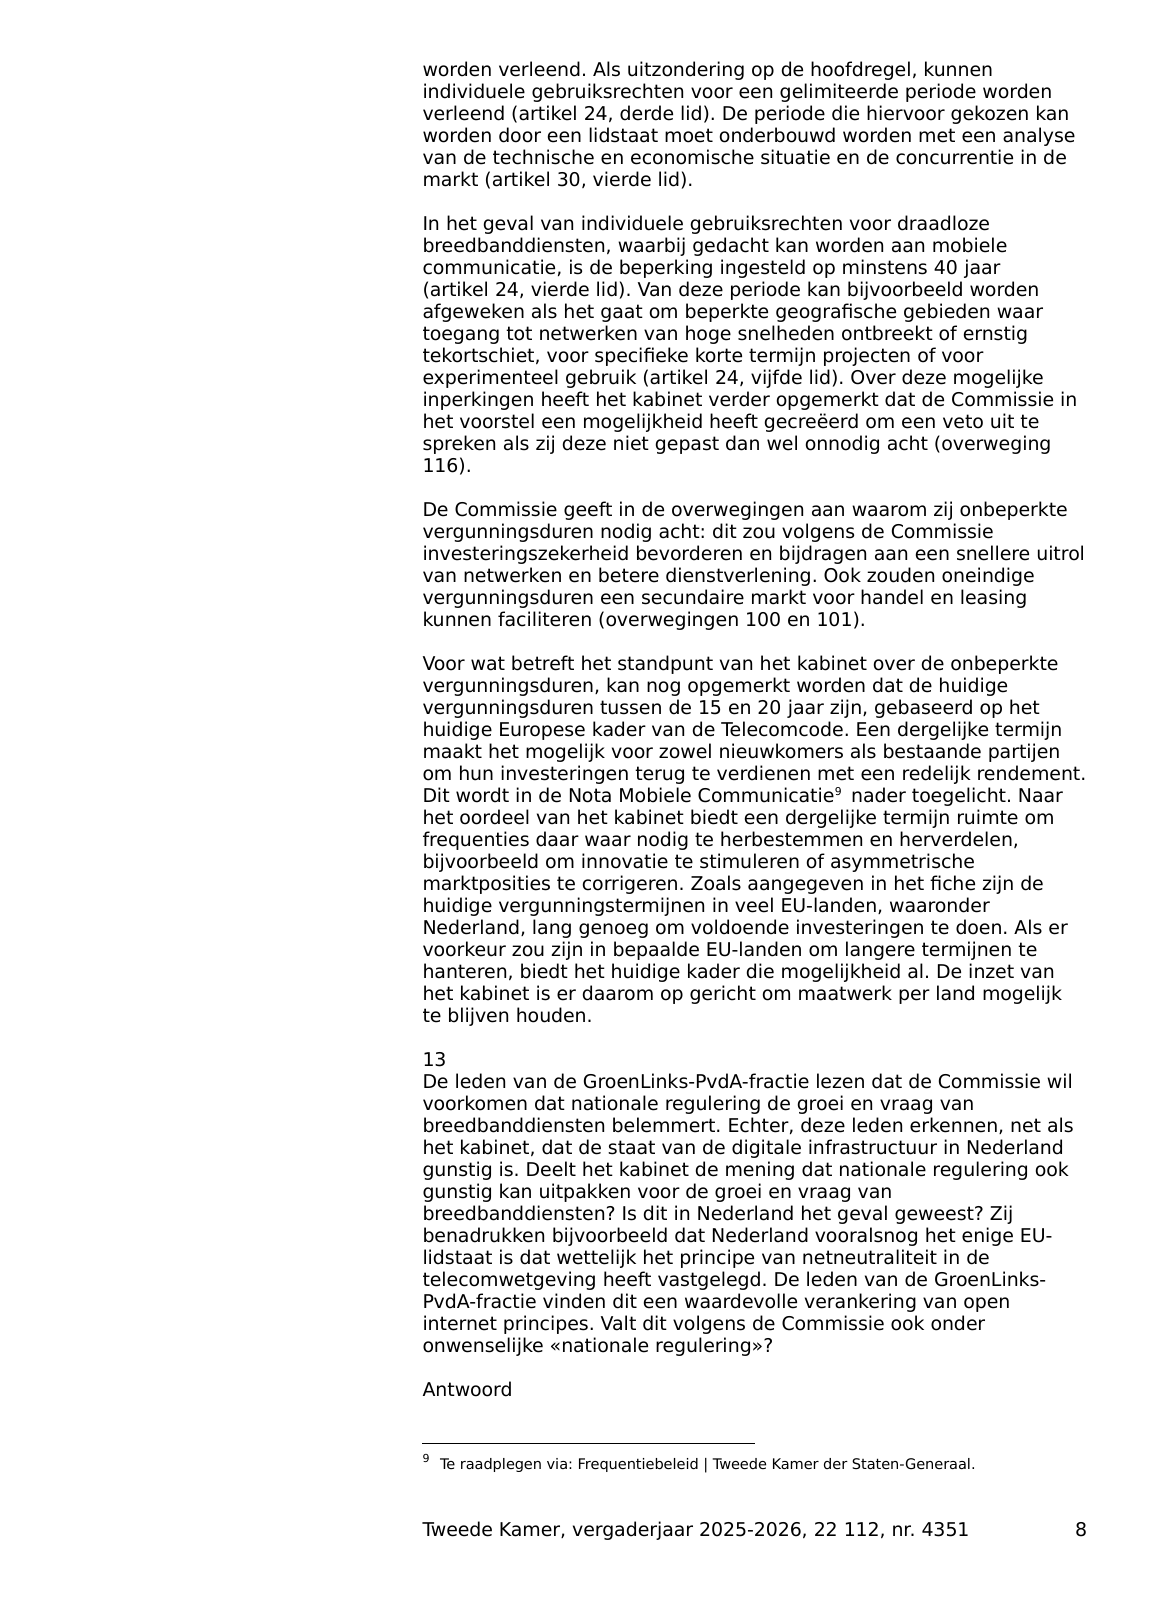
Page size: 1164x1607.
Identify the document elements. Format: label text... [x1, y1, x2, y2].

text De leden van de GroenLinks-PvdA-fractie lezen dat de Commissie wil voorkomen dat nationale regulering de groei en vraag van breedbanddiensten belemmert. Echter, deze leden erkennen, net als het kabinet, dat de staat van de digitale infrastructuur in Nederland gunstig is. Deelt het kabinet de mening dat nationale regulering ook gunstig kan uitpakken voor de groei en vraag van breedbanddiensten? Is dit in Nederland het geval geweest? Zij benadrukken bijvoorbeeld dat Nederland vooralsnog het enige EU-lidstaat is dat wettelijk het principe van netneutraliteit in de telecomwetgeving heeft vastgelegd. De leden van de GroenLinks-PvdA-fractie vinden dit een waardevolle verankering van open internet principes. Valt dit volgens de Commissie ook onder onwenselijke «nationale regulering»? [422, 1071, 1087, 1357]
text In het geval van individuele gebruiksrechten voor draadloze breedbanddiensten, waarbij gedacht kan worden aan mobiele communicatie, is de beperking ingesteld op minstens 40 jaar (artikel 24, vierde lid). Van deze periode kan bijvoorbeeld worden afgeweken als het gaat om beperkte geografische gebieden waar toegang tot netwerken van hoge snelheden ontbreekt of ernstig tekortschiet, voor specifieke korte termijn projecten of voor experimenteel gebruik (artikel 24, vijfde lid). Over deze mogelijke inperkingen heeft het kabinet verder opgemerkt dat de Commissie in het voorstel een mogelijkheid heeft gecreëerd om een veto uit te spreken als zij deze niet gepast dan wel onnodig acht (overweging 116). [422, 213, 1087, 477]
text worden verleend. Als uitzondering op de hoofdregel, kunnen individuele gebruiksrechten voor een gelimiteerde periode worden verleend (artikel 24, derde lid). De periode die hiervoor gekozen kan worden door een lidstaat moet onderbouwd worden met een analyse van de technische en economische situatie en de concurrentie in de markt (artikel 30, vierde lid). [422, 59, 1087, 191]
text Te raadplegen via: Frequentiebeleid | Tweede Kamer der Staten-Generaal. [422, 1452, 1087, 1474]
text 13 [422, 1049, 1087, 1071]
text Voor wat betreft het standpunt van het kabinet over de onbeperkte vergunningsduren, kan nog opgemerkt worden dat de huidige vergunningsduren tussen de 15 en 20 jaar zijn, gebaseerd op het huidige Europese kader van de Telecomcode. Een dergelijke termijn maakt het mogelijk voor zowel nieuwkomers als bestaande partijen om hun investeringen terug te verdienen met een redelijk rendement. Dit wordt in de Nota Mobiele Communicatie nader toegelicht. Naar het oordeel van het kabinet biedt een dergelijke termijn ruimte om frequenties daar waar nodig te herbestemmen en herverdelen, bijvoorbeeld om innovatie te stimuleren of asymmetrische marktposities te corrigeren. Zoals aangegeven in het fiche zijn de huidige vergunningstermijnen in veel EU-landen, waaronder Nederland, lang genoeg om voldoende investeringen te doen. Als er voorkeur zou zijn in bepaalde EU-landen om langere termijnen te hanteren, biedt het huidige kader die mogelijkheid al. De inzet van het kabinet is er daarom op gericht om maatwerk per land mogelijk te blijven houden. [422, 653, 1087, 1027]
text Antwoord [422, 1379, 1087, 1401]
text De Commissie geeft in de overwegingen aan waarom zij onbeperkte vergunningsduren nodig acht: dit zou volgens de Commissie investeringszekerheid bevorderen en bijdragen aan een snellere uitrol van netwerken en betere dienstverlening. Ook zouden oneindige vergunningsduren een secundaire markt voor handel en leasing kunnen faciliteren (overwegingen 100 en 101). [422, 499, 1087, 631]
